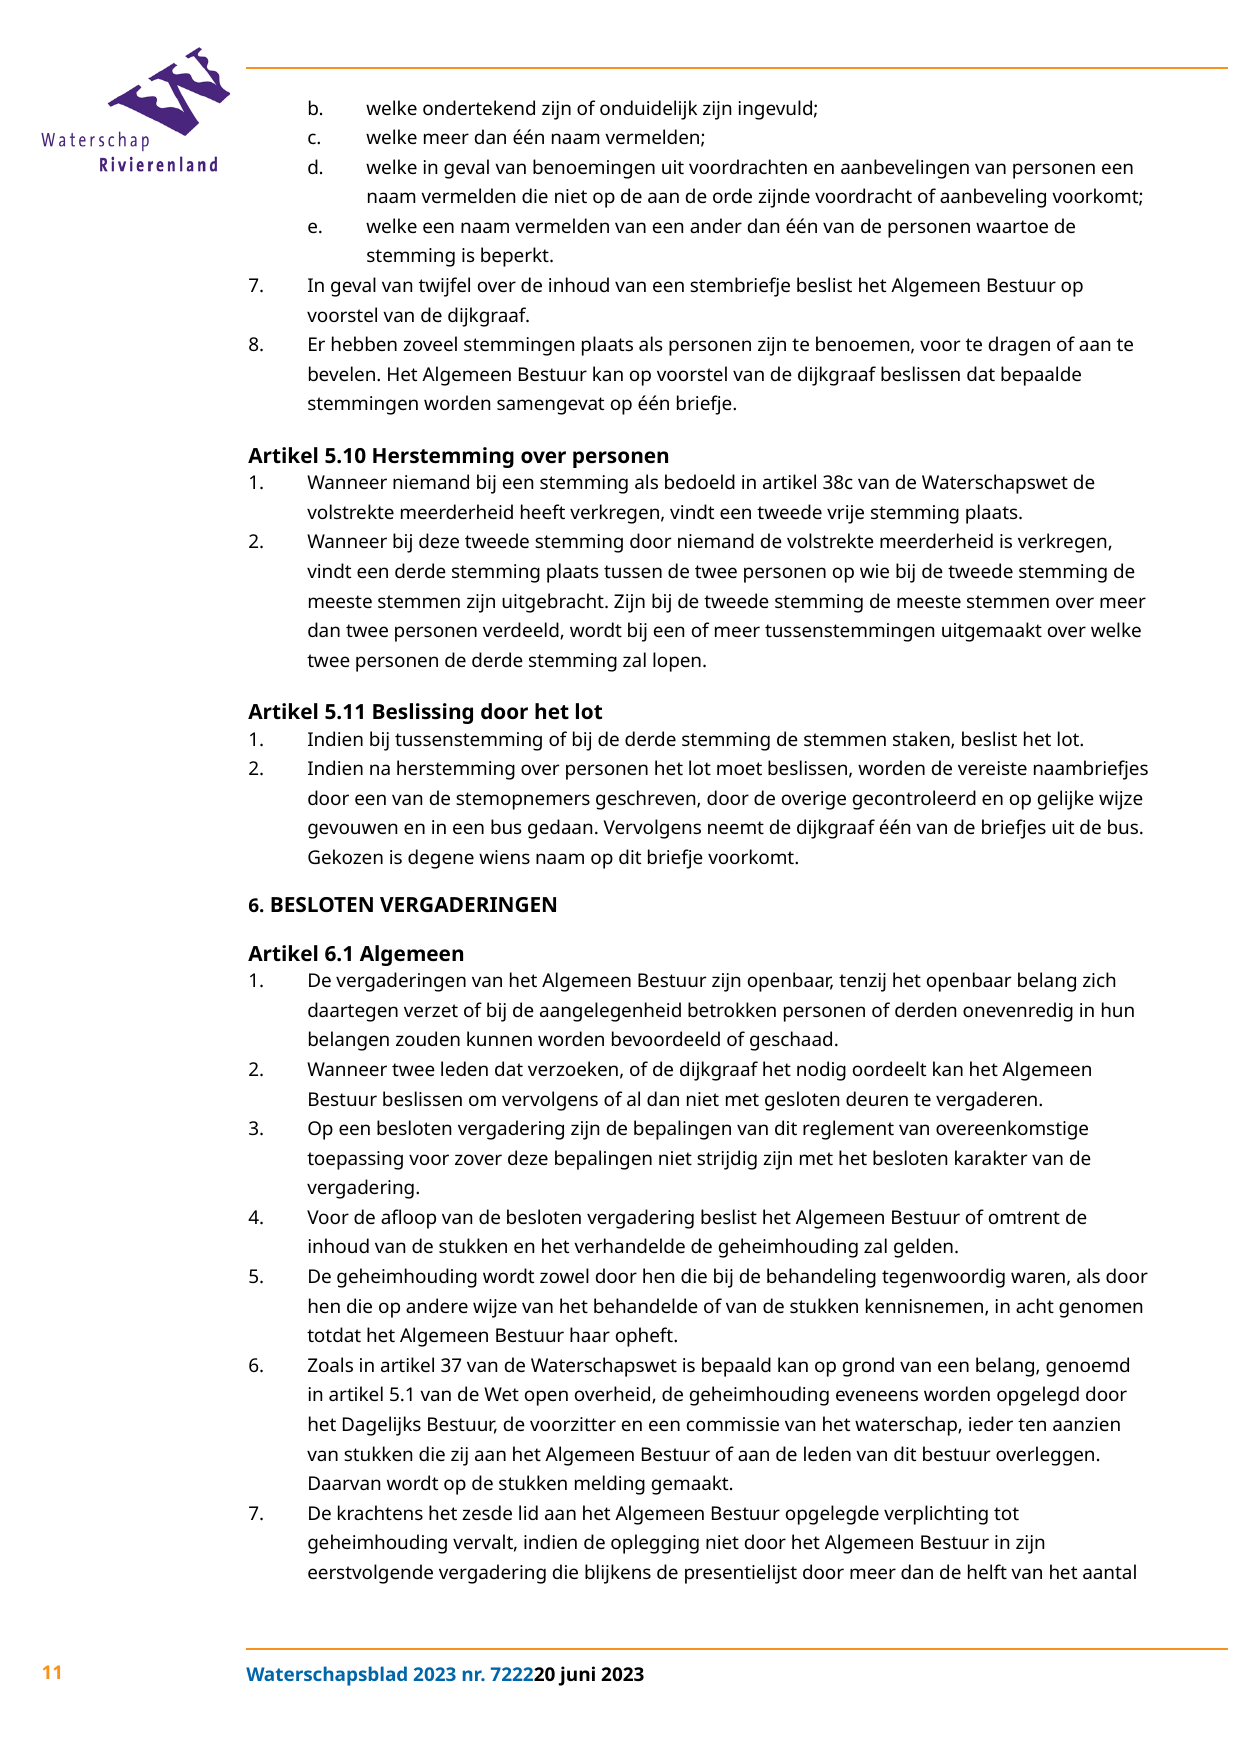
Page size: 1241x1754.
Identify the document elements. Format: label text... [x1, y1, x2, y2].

text Artikel 5.11 Beslissing door het lot [248, 697, 1152, 726]
list welke een naam vermelden van een ander dan één van de personen waartoe de stemming is beperkt. [307, 213, 1152, 268]
list welke meer dan één naam vermelden; [307, 124, 1152, 150]
text Artikel 6.1 Algemeen [248, 939, 1152, 967]
list Wanneer twee leden dat verzoeken, of de dijkgraaf het nodig oordeelt kan het Algemeen Bestuur beslissen om vervolgens of al dan niet met gesloten deuren te vergaderen. [248, 1056, 1152, 1112]
list De vergaderingen van het Algemeen Bestuur zijn openbaar, tenzij het openbaar belang zich daartegen verzet of bij de aangelegenheid betrokken personen of derden onevenredig in hun belangen zouden kunnen worden bevoordeeld of geschaad. [248, 967, 1152, 1052]
text 6. BESLOTEN VERGADERINGEN [248, 890, 1152, 918]
list In geval van twijfel over de inhoud van een stembriefje beslist het Algemeen Bestuur op voorstel van de dijkgraaf. [248, 272, 1152, 328]
list Voor de afloop van de besloten vergadering beslist het Algemeen Bestuur of omtrent de inhoud van de stukken en het verhandelde de geheimhouding zal gelden. [248, 1204, 1152, 1259]
list Er hebben zoveel stemmingen plaats als personen zijn te benoemen, voor te dragen of aan te bevelen. Het Algemeen Bestuur kan op voorstel van de dijkgraaf beslissen dat bepaalde stemmingen worden samengevat op één briefje. [248, 331, 1152, 416]
list welke ondertekend zijn of onduidelijk zijn ingevuld; [307, 95, 1152, 121]
list welke in geval van benoemingen uit voordrachten en aanbevelingen van personen een naam vermelden die niet op de aan de orde zijnde voordracht of aanbeveling voorkomt; [307, 154, 1152, 209]
list Zoals in artikel 37 van de Waterschapswet is bepaald kan op grond van een belang, genoemd in artikel 5.1 van de Wet open overheid, de geheimhouding eveneens worden opgelegd door het Dagelijks Bestuur, de voorzitter en een commissie van het waterschap, ieder ten aanzien van stukken die zij aan het Algemeen Bestuur of aan de leden van dit bestuur overleggen. Daarvan wordt op de stukken melding gemaakt. [248, 1352, 1152, 1496]
picture [41, 47, 231, 172]
list Wanneer niemand bij een stemming als bedoeld in artikel 38c van de Waterschapswet de volstrekte meerderheid heeft verkregen, vindt een tweede vrije stemming plaats. [248, 469, 1152, 525]
list Indien na herstemming over personen het lot moet beslissen, worden de vereiste naambriefjes door een van de stemopnemers geschreven, door de overige gecontroleerd en op gelijke wijze gevouwen en in een bus gedaan. Vervolgens neemt de dijkgraaf één van de briefjes uit de bus. Gekozen is degene wiens naam op dit briefje voorkomt. [248, 755, 1152, 870]
text Artikel 5.10 Herstemming over personen [248, 441, 1152, 469]
list Indien bij tussenstemming of bij de derde stemming de stemmen staken, beslist het lot. [248, 726, 1152, 752]
list Wanneer bij deze tweede stemming door niemand de volstrekte meerderheid is verkregen, vindt een derde stemming plaats tussen de twee personen op wie bij de tweede stemming de meeste stemmen zijn uitgebracht. Zijn bij de tweede stemming de meeste stemmen over meer dan twee personen verdeeld, wordt bij een of meer tussenstemmingen uitgemaakt over welke twee personen de derde stemming zal lopen. [248, 529, 1152, 673]
list De krachtens het zesde lid aan het Algemeen Bestuur opgelegde verplichting tot geheimhouding vervalt, indien de oplegging niet door het Algemeen Bestuur in zijn eerstvolgende vergadering die blijkens de presentielijst door meer dan de helft van het aantal [248, 1500, 1152, 1585]
list De geheimhouding wordt zowel door hen die bij de behandeling tegenwoordig waren, als door hen die op andere wijze van het behandelde of van de stukken kennisnemen, in acht genomen totdat het Algemeen Bestuur haar opheft. [248, 1263, 1152, 1348]
list Op een besloten vergadering zijn de bepalingen van dit reglement van overeenkomstige toepassing voor zover deze bepalingen niet strijdig zijn met het besloten karakter van de vergadering. [248, 1115, 1152, 1200]
